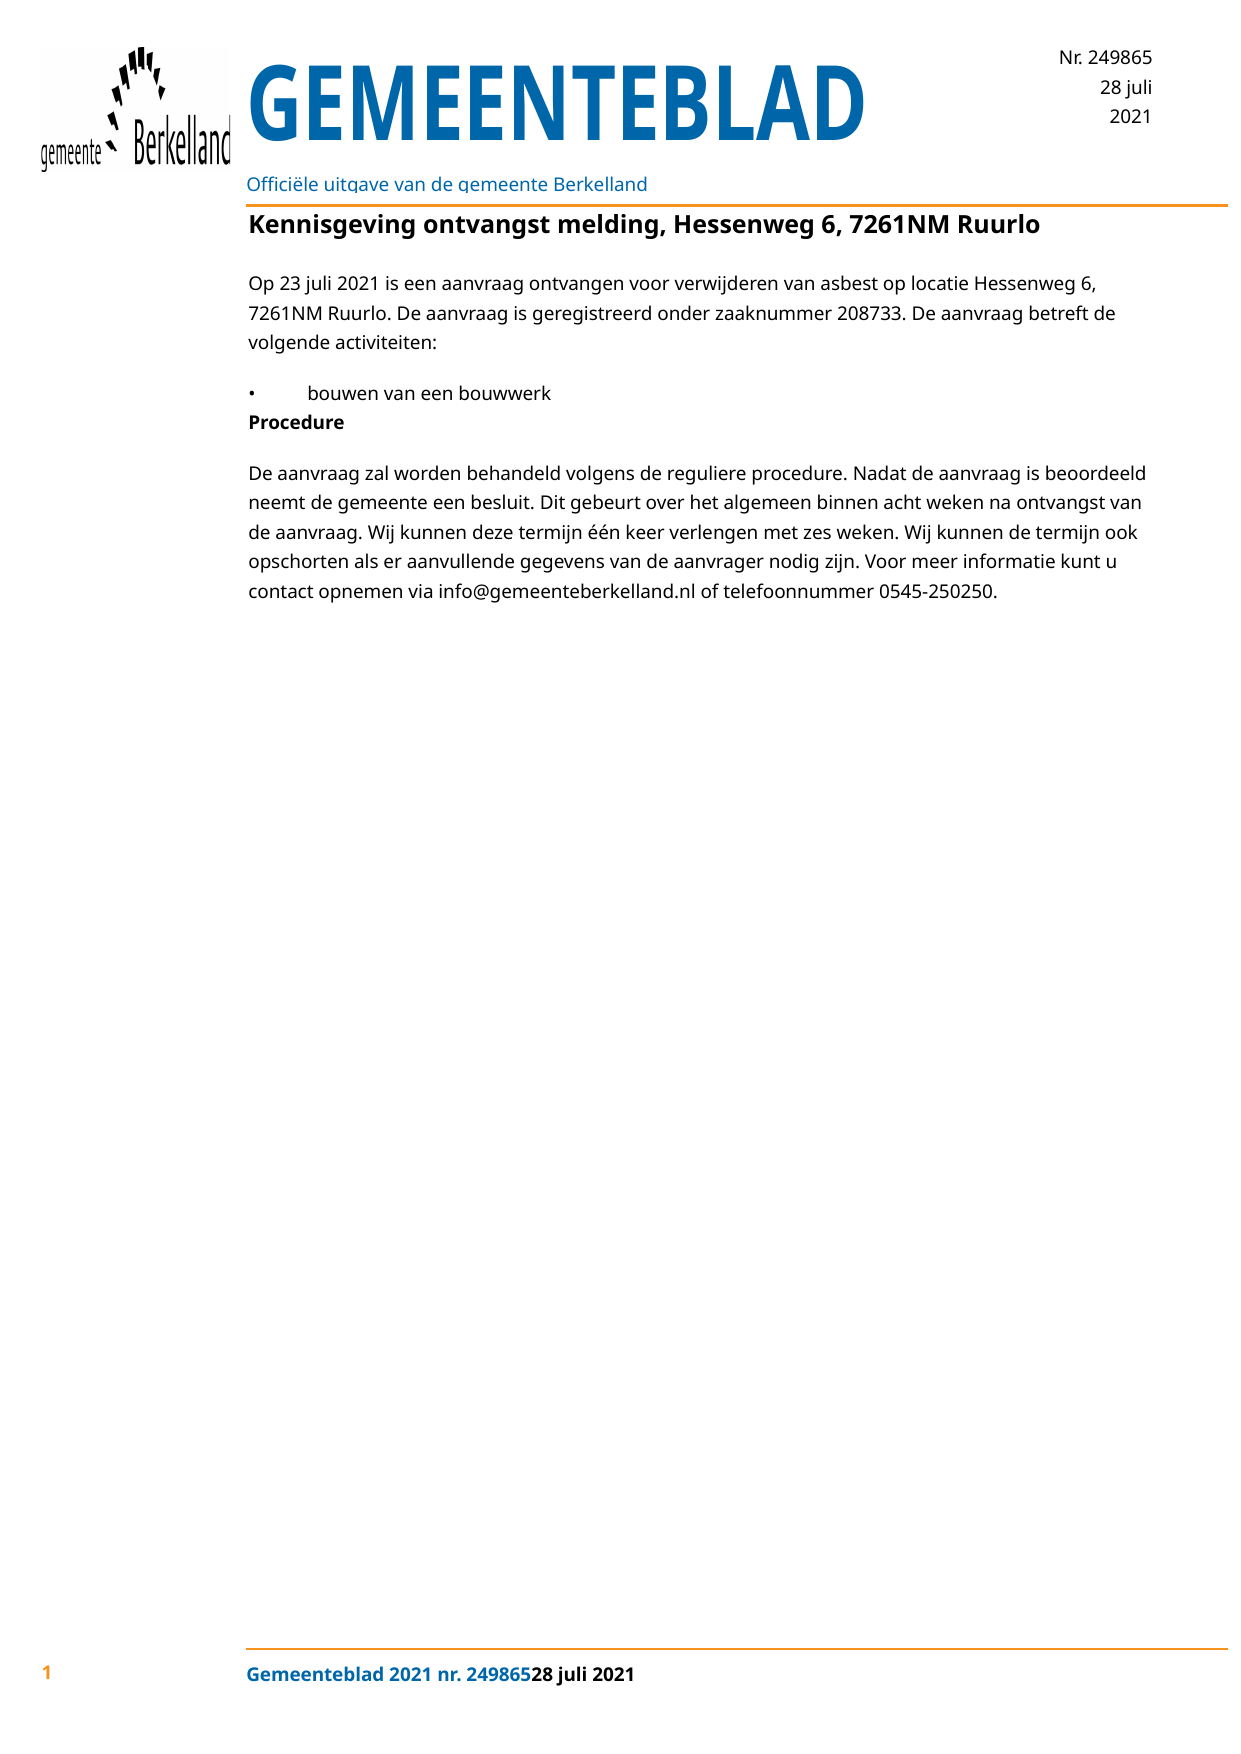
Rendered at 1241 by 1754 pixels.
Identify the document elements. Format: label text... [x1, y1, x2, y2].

text De aanvraag zal worden behandeld volgens de reguliere procedure. Nadat de aanvraag is beoordeeld neemt de gemeente een besluit. Dit gebeurt over het algemeen binnen acht weken na ontvangst van de aanvraag. Wij kunnen deze termijn één keer verlengen met zes weken. Wij kunnen de termijn ook opschorten als er aanvullende gegevens van de aanvrager nodig zijn. Voor meer informatie kunt u contact opnemen via info@gemeenteberkelland.nl of telefoonnummer 0545-250250. [248, 460, 1152, 604]
picture [41, 47, 231, 172]
text Procedure [248, 409, 1152, 435]
text Op 23 juli 2021 is een aanvraag ontvangen voor verwijderen van asbest op locatie Hessenweg 6, 7261NM Ruurlo. De aanvraag is geregistreerd onder zaaknummer 208733. De aanvraag betreft de volgende activiteiten: [248, 270, 1152, 355]
text Kennisgeving ontvangst melding, Hessenweg 6, 7261NM Ruurlo [248, 207, 1152, 241]
list bouwen van een bouwwerk [248, 380, 1152, 406]
